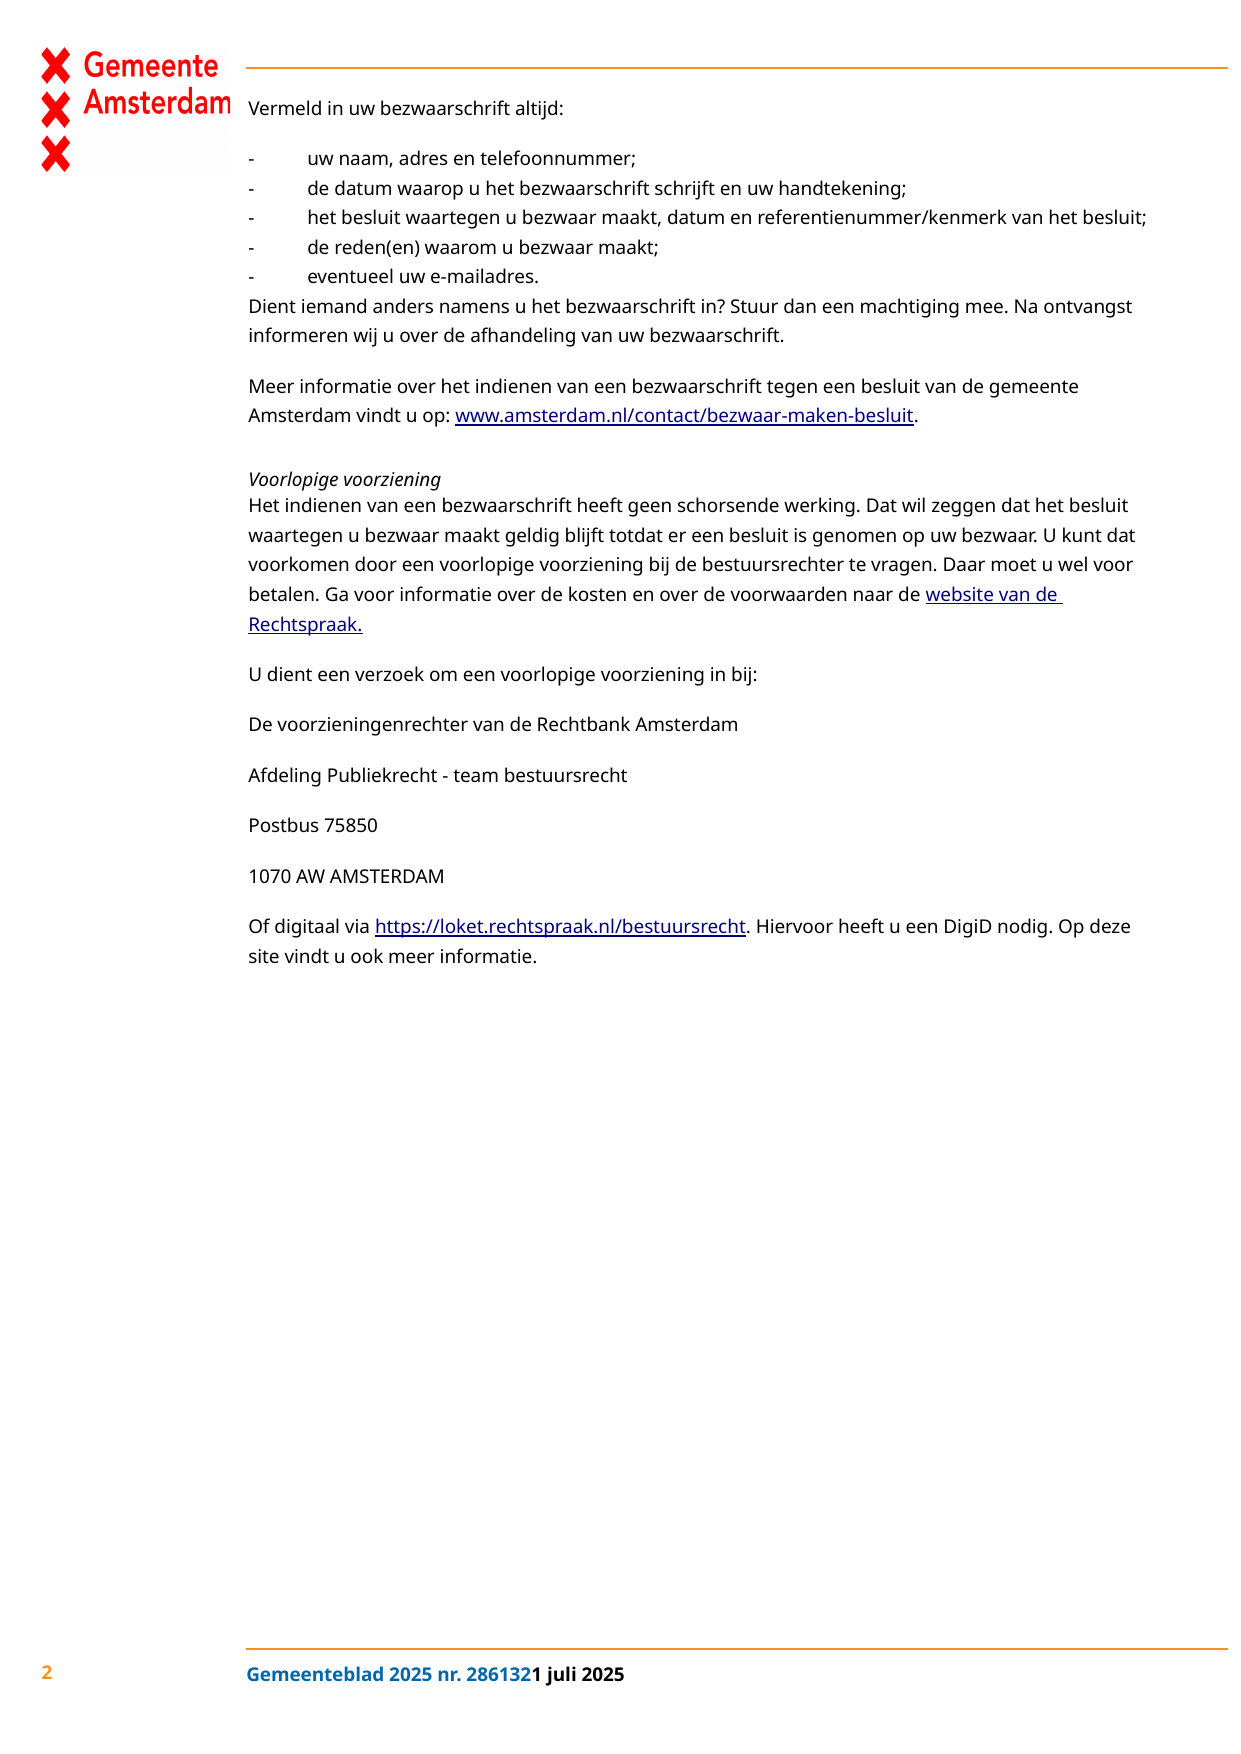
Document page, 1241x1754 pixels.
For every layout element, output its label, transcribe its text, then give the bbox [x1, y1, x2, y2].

text De voorzieningenrechter van de Rechtbank Amsterdam [248, 712, 1152, 737]
list eventueel uw e-mailadres. [248, 263, 1152, 289]
text Postbus 75850 [248, 812, 1152, 838]
list de reden(en) waarom u bezwaar maakt; [248, 234, 1152, 260]
text Dient iemand anders namens u het bezwaarschrift in? Stuur dan een machtiging mee. Na ontvangst informeren wij u over de afhandeling van uw bezwaarschrift. [248, 293, 1152, 348]
picture [41, 47, 231, 172]
text 1070 AW AMSTERDAM [248, 863, 1152, 888]
list uw naam, adres en telefoonnummer; [248, 145, 1152, 171]
text U dient een verzoek om een voorlopige voorziening in bij: [248, 661, 1152, 687]
text Vermeld in uw bezwaarschrift altijd: [248, 95, 1152, 121]
text Meer informatie over het indienen van een bezwaarschrift tegen een besluit van de gemeente Amsterdam vindt u op: www.amsterdam.nl/contact/bezwaar-maken-besluit. [248, 373, 1152, 428]
list de datum waarop u het bezwaarschrift schrijft en uw handtekening; [248, 175, 1152, 201]
text Afdeling Publiekrecht - team bestuursrecht [248, 762, 1152, 788]
text Het indienen van een bezwaarschrift heeft geen schorsende werking. Dat wil zeggen dat het besluit waartegen u bezwaar maakt geldig blijft totdat er een besluit is genomen op uw bezwaar. U kunt dat voorkomen door een voorlopige voorziening bij de bestuursrechter te vragen. Daar moet u wel voor betalen. Ga voor informatie over de kosten en over de voorwaarden naar de website van de Rechtspraak. [248, 492, 1152, 636]
text Voorlopige voorziening [248, 467, 1152, 492]
text Of digitaal via https://loket.rechtspraak.nl/bestuursrecht. Hiervoor heeft u een DigiD nodig. Op deze site vindt u ook meer informatie. [248, 913, 1152, 968]
list het besluit waartegen u bezwaar maakt, datum en referentienummer/kenmerk van het besluit; [248, 204, 1152, 230]
